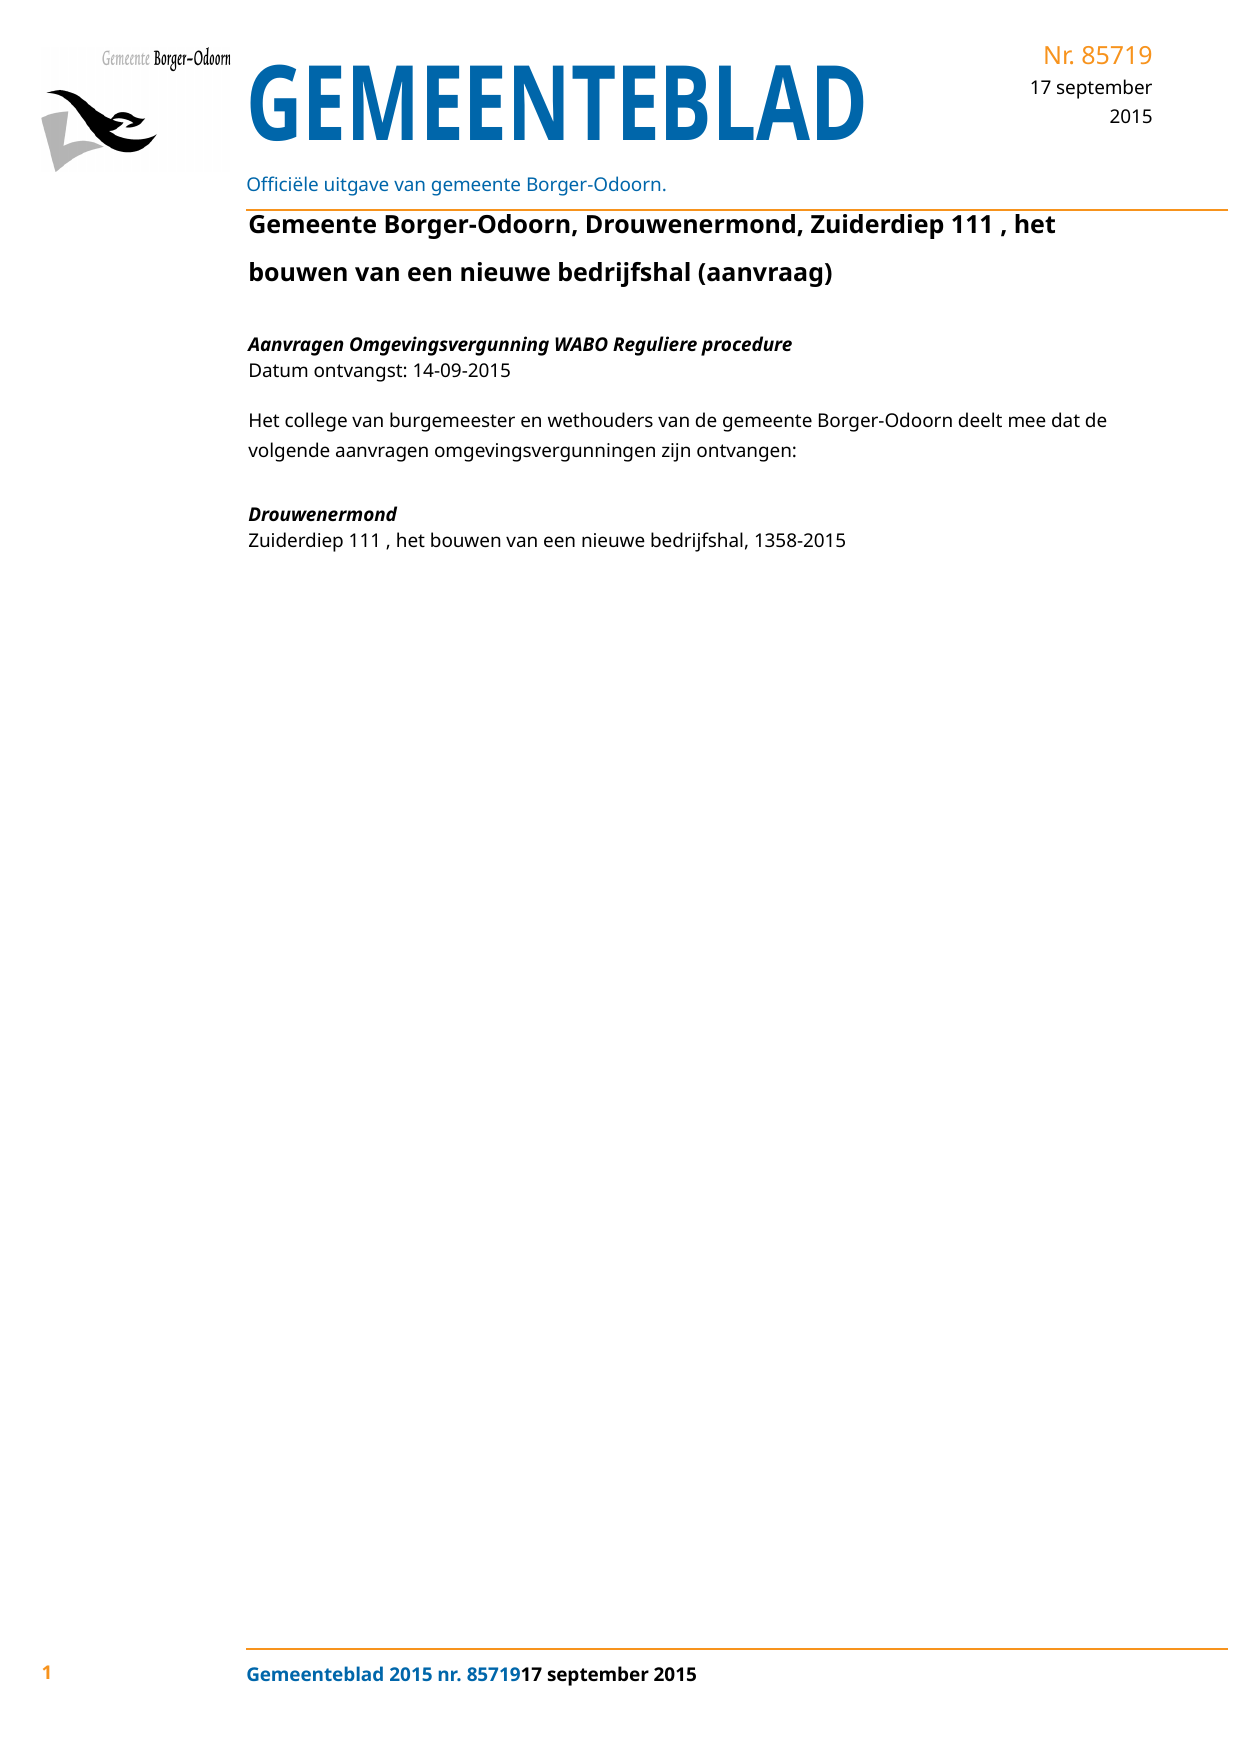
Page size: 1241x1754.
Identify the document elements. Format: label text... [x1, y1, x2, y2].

text Gemeente Borger-Odoorn, Drouwenermond, Zuiderdiep 111 , het bouwen van een nieuwe bedrijfshal (aanvraag) [248, 211, 1152, 288]
text Het college van burgemeester en wethouders van de gemeente Borger-Odoorn deelt mee dat de volgende aanvragen omgevingsvergunningen zijn ontvangen: [248, 408, 1152, 463]
text Drouwenermond [248, 501, 1152, 527]
text Zuiderdiep 111 , het bouwen van een nieuwe bedrijfshal, 1358-2015 [248, 527, 1152, 553]
picture [41, 47, 231, 172]
text Aanvragen Omgevingsvergunning WABO Reguliere procedure [248, 331, 1152, 357]
text Datum ontvangst: 14-09-2015 [248, 357, 1152, 383]
